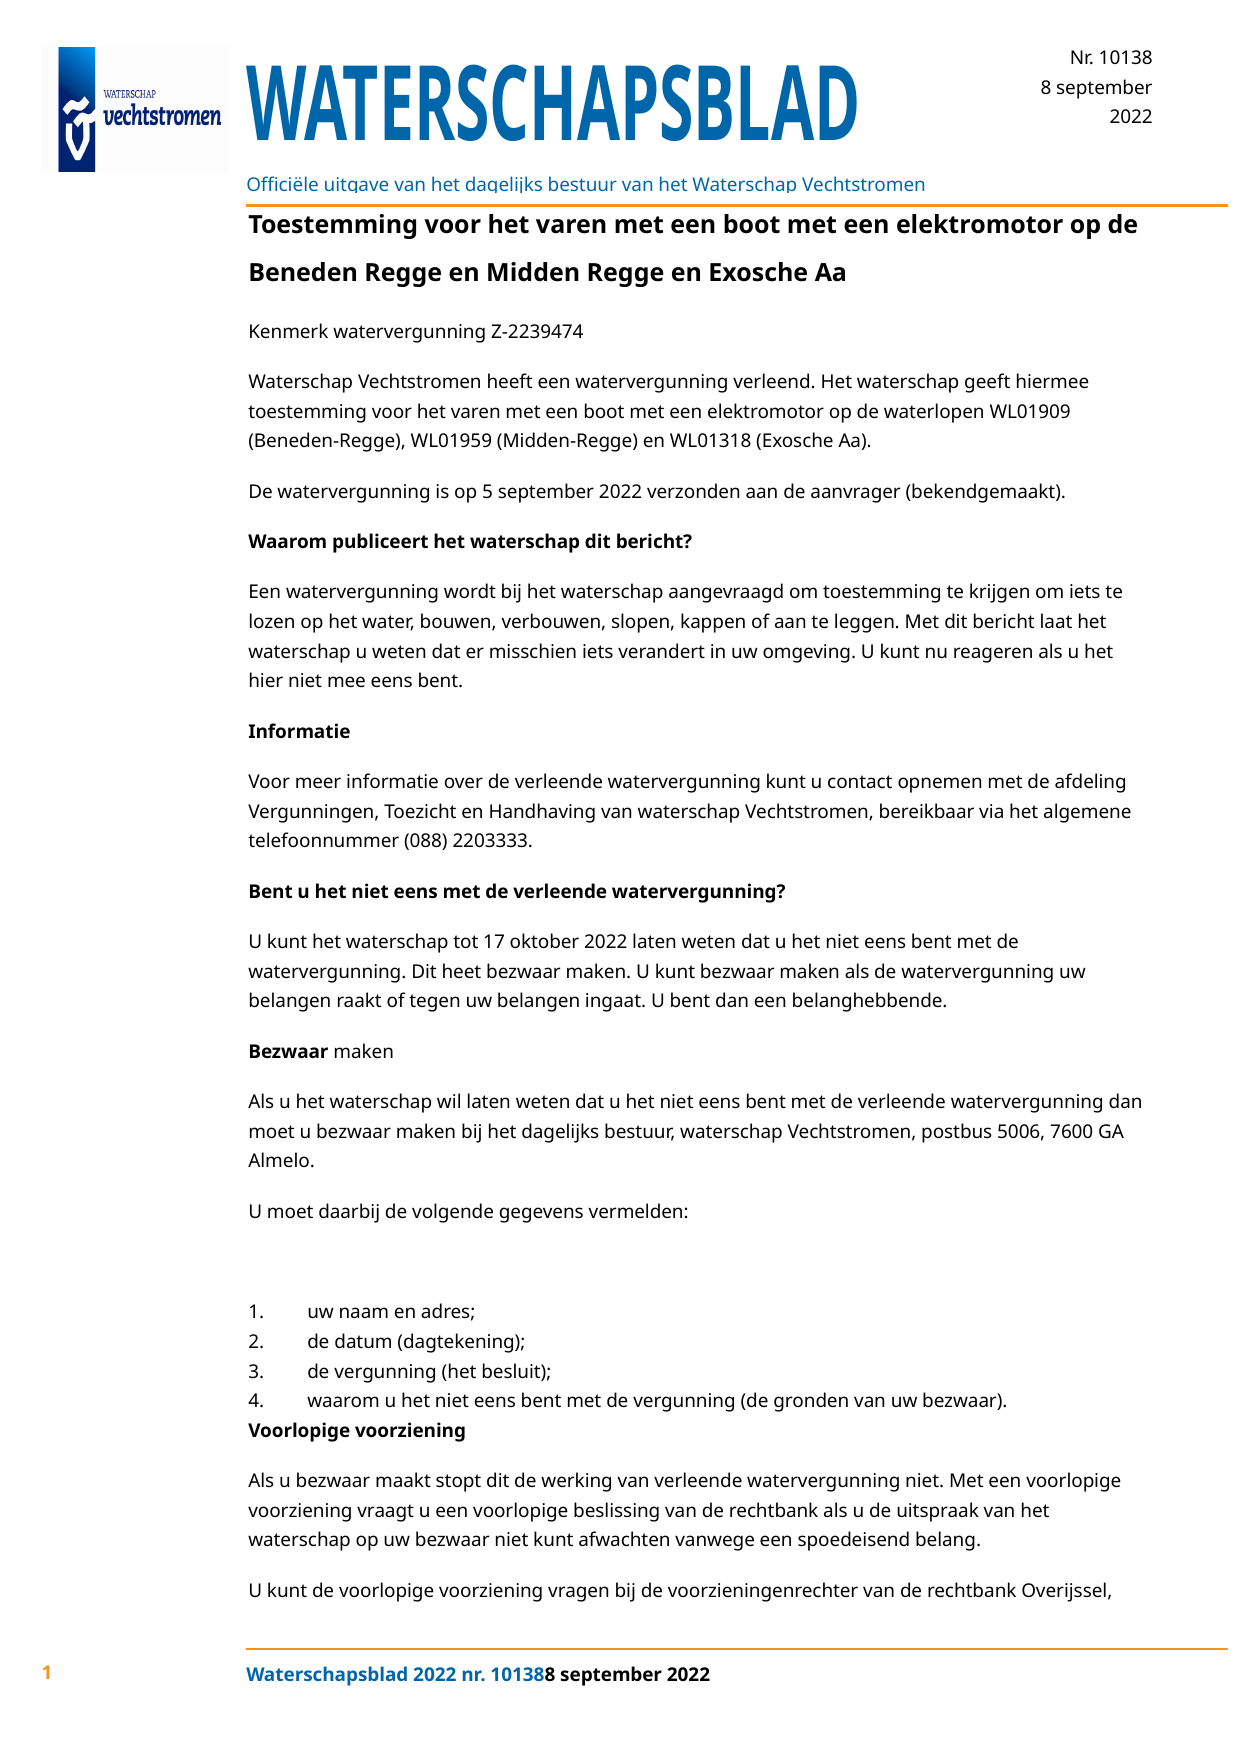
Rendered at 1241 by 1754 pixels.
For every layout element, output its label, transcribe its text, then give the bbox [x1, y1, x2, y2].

text Voor meer informatie over de verleende watervergunning kunt u contact opnemen met de afdeling Vergunningen, Toezicht en Handhaving van waterschap Vechtstromen, bereikbaar via het algemene telefoonnummer (088) 2203333. [248, 768, 1152, 853]
text Als u het waterschap wil laten weten dat u het niet eens bent met de verleende watervergunning dan moet u bezwaar maken bij het dagelijks bestuur, waterschap Vechtstromen, postbus 5006, 7600 GA Almelo. [248, 1088, 1152, 1173]
text Bezwaar maken [248, 1038, 1152, 1064]
text Toestemming voor het varen met een boot met een elektromotor op de Beneden Regge en Midden Regge en Exosche Aa [248, 207, 1152, 288]
list uw naam en adres; [248, 1299, 1152, 1324]
text U kunt de voorlopige voorziening vragen bij de voorzieningenrechter van de rechtbank Overijssel, [248, 1577, 1152, 1603]
text De watervergunning is op 5 september 2022 verzonden aan de aanvrager (bekendgemaakt). [248, 478, 1152, 504]
text Voorlopige voorziening [248, 1417, 1152, 1443]
text Waarom publiceert het waterschap dit bericht? [248, 528, 1152, 554]
text Waterschap Vechtstromen heeft een watervergunning verleend. Het waterschap geeft hiermee toestemming voor het varen met een boot met een elektromotor op de waterlopen WL01909 (Beneden-Regge), WL01959 (Midden-Regge) en WL01318 (Exosche Aa). [248, 368, 1152, 453]
text Kenmerk watervergunning Z-2239474 [248, 318, 1152, 344]
list de vergunning (het besluit); [248, 1358, 1152, 1384]
text Als u bezwaar maakt stopt dit de werking van verleende watervergunning niet. Met een voorlopige voorziening vraagt u een voorlopige beslissing van de rechtbank als u de uitspraak van het waterschap op uw bezwaar niet kunt afwachten vanwege een spoedeisend belang. [248, 1467, 1152, 1552]
list waarom u het niet eens bent met de vergunning (de gronden van uw bezwaar). [248, 1387, 1152, 1413]
text Een watervergunning wordt bij het waterschap aangevraagd om toestemming te krijgen om iets te lozen op het water, bouwen, verbouwen, slopen, kappen of aan te leggen. Met dit bericht laat het waterschap u weten dat er misschien iets verandert in uw omgeving. U kunt nu reageren als u het hier niet mee eens bent. [248, 579, 1152, 693]
text U moet daarbij de volgende gegevens vermelden: [248, 1198, 1152, 1224]
text U kunt het waterschap tot 17 oktober 2022 laten weten dat u het niet eens bent met de watervergunning. Dit heet bezwaar maken. U kunt bezwaar maken als de watervergunning uw belangen raakt of tegen uw belangen ingaat. U bent dan een belanghebbende. [248, 928, 1152, 1013]
text Bent u het niet eens met de verleende watervergunning? [248, 878, 1152, 904]
text Informatie [248, 718, 1152, 744]
list de datum (dagtekening); [248, 1328, 1152, 1354]
picture [41, 47, 231, 172]
